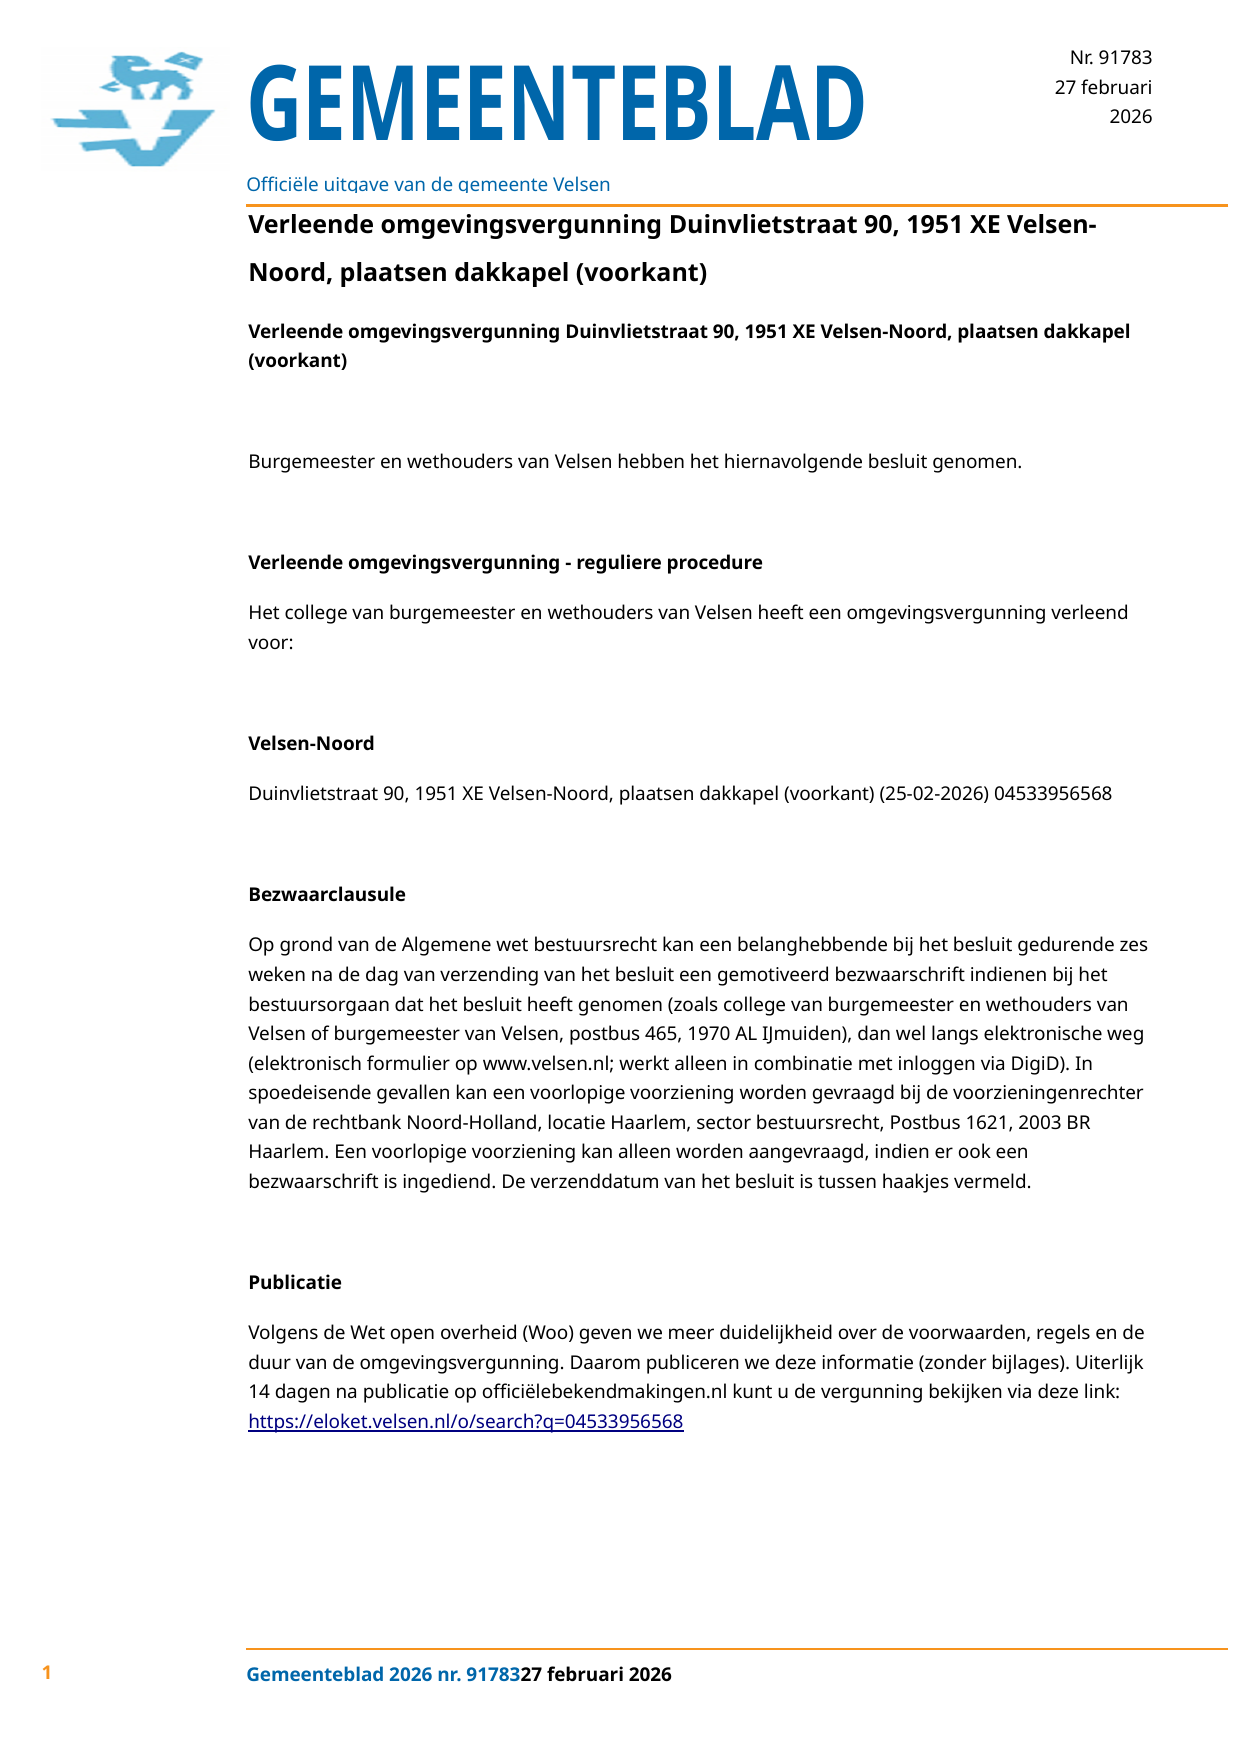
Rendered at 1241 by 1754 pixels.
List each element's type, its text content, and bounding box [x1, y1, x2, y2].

text Publicatie [248, 1269, 1152, 1295]
text Het college van burgemeester en wethouders van Velsen heeft een omgevingsvergunning verleend voor: [248, 599, 1152, 655]
text Verleende omgevingsvergunning - reguliere procedure [248, 549, 1152, 575]
picture [41, 47, 231, 172]
text Burgemeester en wethouders van Velsen hebben het hiernavolgende besluit genomen. [248, 448, 1152, 474]
text Verleende omgevingsvergunning Duinvlietstraat 90, 1951 XE Velsen-Noord, plaatsen dakkapel (voorkant) [248, 318, 1152, 373]
text Verleende omgevingsvergunning Duinvlietstraat 90, 1951 XE Velsen-Noord, plaatsen dakkapel (voorkant) [248, 207, 1152, 288]
text Bezwaarclausule [248, 881, 1152, 907]
text Velsen-Noord [248, 730, 1152, 756]
text Duinvlietstraat 90, 1951 XE Velsen-Noord, plaatsen dakkapel (voorkant) (25-02-2026) 04533956568 [248, 780, 1152, 806]
text Volgens de Wet open overheid (Woo) geven we meer duidelijkheid over de voorwaarden, regels en de duur van de omgevingsvergunning. Daarom publiceren we deze informatie (zonder bijlages). Uiterlijk 14 dagen na publicatie op officiëlebekendmakingen.nl kunt u de vergunning bekijken via deze link: https://eloket.velsen.nl/o/search?q=04533956568 [248, 1319, 1152, 1434]
text Op grond van de Algemene wet bestuursrecht kan een belanghebbende bij het besluit gedurende zes weken na de dag van verzending van het besluit een gemotiveerd bezwaarschrift indienen bij het bestuursorgaan dat het besluit heeft genomen (zoals college van burgemeester en wethouders van Velsen of burgemeester van Velsen, postbus 465, 1970 AL IJmuiden), dan wel langs elektronische weg (elektronisch formulier op www.velsen.nl; werkt alleen in combinatie met inloggen via DigiD). In spoedeisende gevallen kan een voorlopige voorziening worden gevraagd bij de voorzieningenrechter van de rechtbank Noord-Holland, locatie Haarlem, sector bestuursrecht, Postbus 1621, 2003 BR Haarlem. Een voorlopige voorziening kan alleen worden aangevraagd, indien er ook een bezwaarschrift is ingediend. De verzenddatum van het besluit is tussen haakjes vermeld. [248, 932, 1152, 1194]
